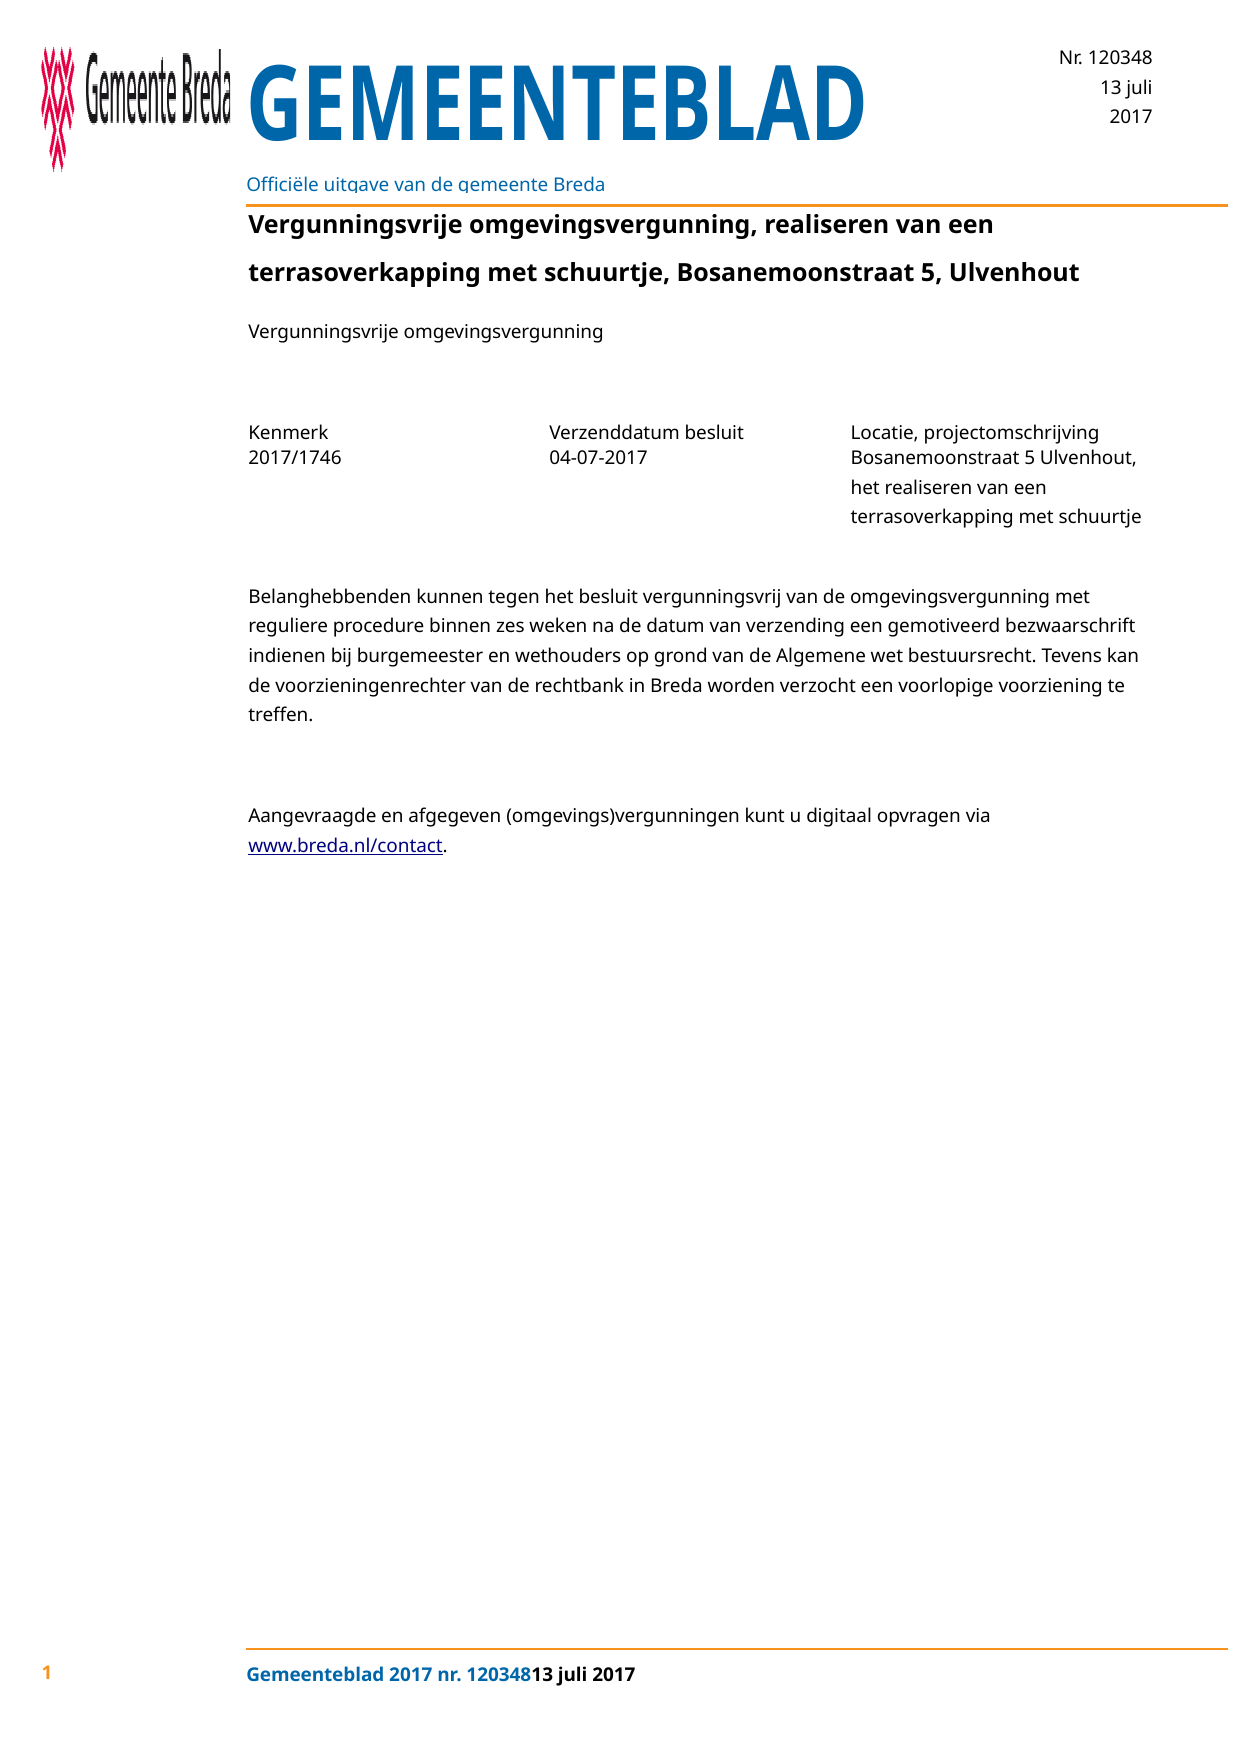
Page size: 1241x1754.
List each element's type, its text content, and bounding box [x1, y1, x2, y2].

picture [41, 47, 231, 172]
text Belanghebbenden kunnen tegen het besluit vergunningsvrij van de omgevingsvergunning met reguliere procedure binnen zes weken na de datum van verzending een gemotiveerd bezwaarschrift indienen bij burgemeester en wethouders op grond van de Algemene wet bestuursrecht. Tevens kan de voorzieningenrechter van de rechtbank in Breda worden verzocht een voorlopige voorziening te treffen. [248, 583, 1152, 727]
text Vergunningsvrije omgevingsvergunning, realiseren van een terrasoverkapping met schuurtje, Bosanemoonstraat 5, Ulvenhout [248, 207, 1152, 288]
table_cell 04-07-2017 [549, 445, 850, 529]
table_header Locatie, projectomschrijving [850, 419, 1152, 444]
table_header Verzenddatum besluit [549, 419, 850, 444]
text Aangevraagde en afgegeven (omgevings)vergunningen kunt u digitaal opvragen via www.breda.nl/contact. [248, 802, 1152, 858]
text Vergunningsvrije omgevingsvergunning [248, 318, 1152, 344]
table_header Kenmerk [248, 419, 549, 444]
table_cell Bosanemoonstraat 5 Ulvenhout, het realiseren van een terrasoverkapping met schuurtje [850, 445, 1152, 529]
table_cell 2017/1746 [248, 445, 549, 529]
